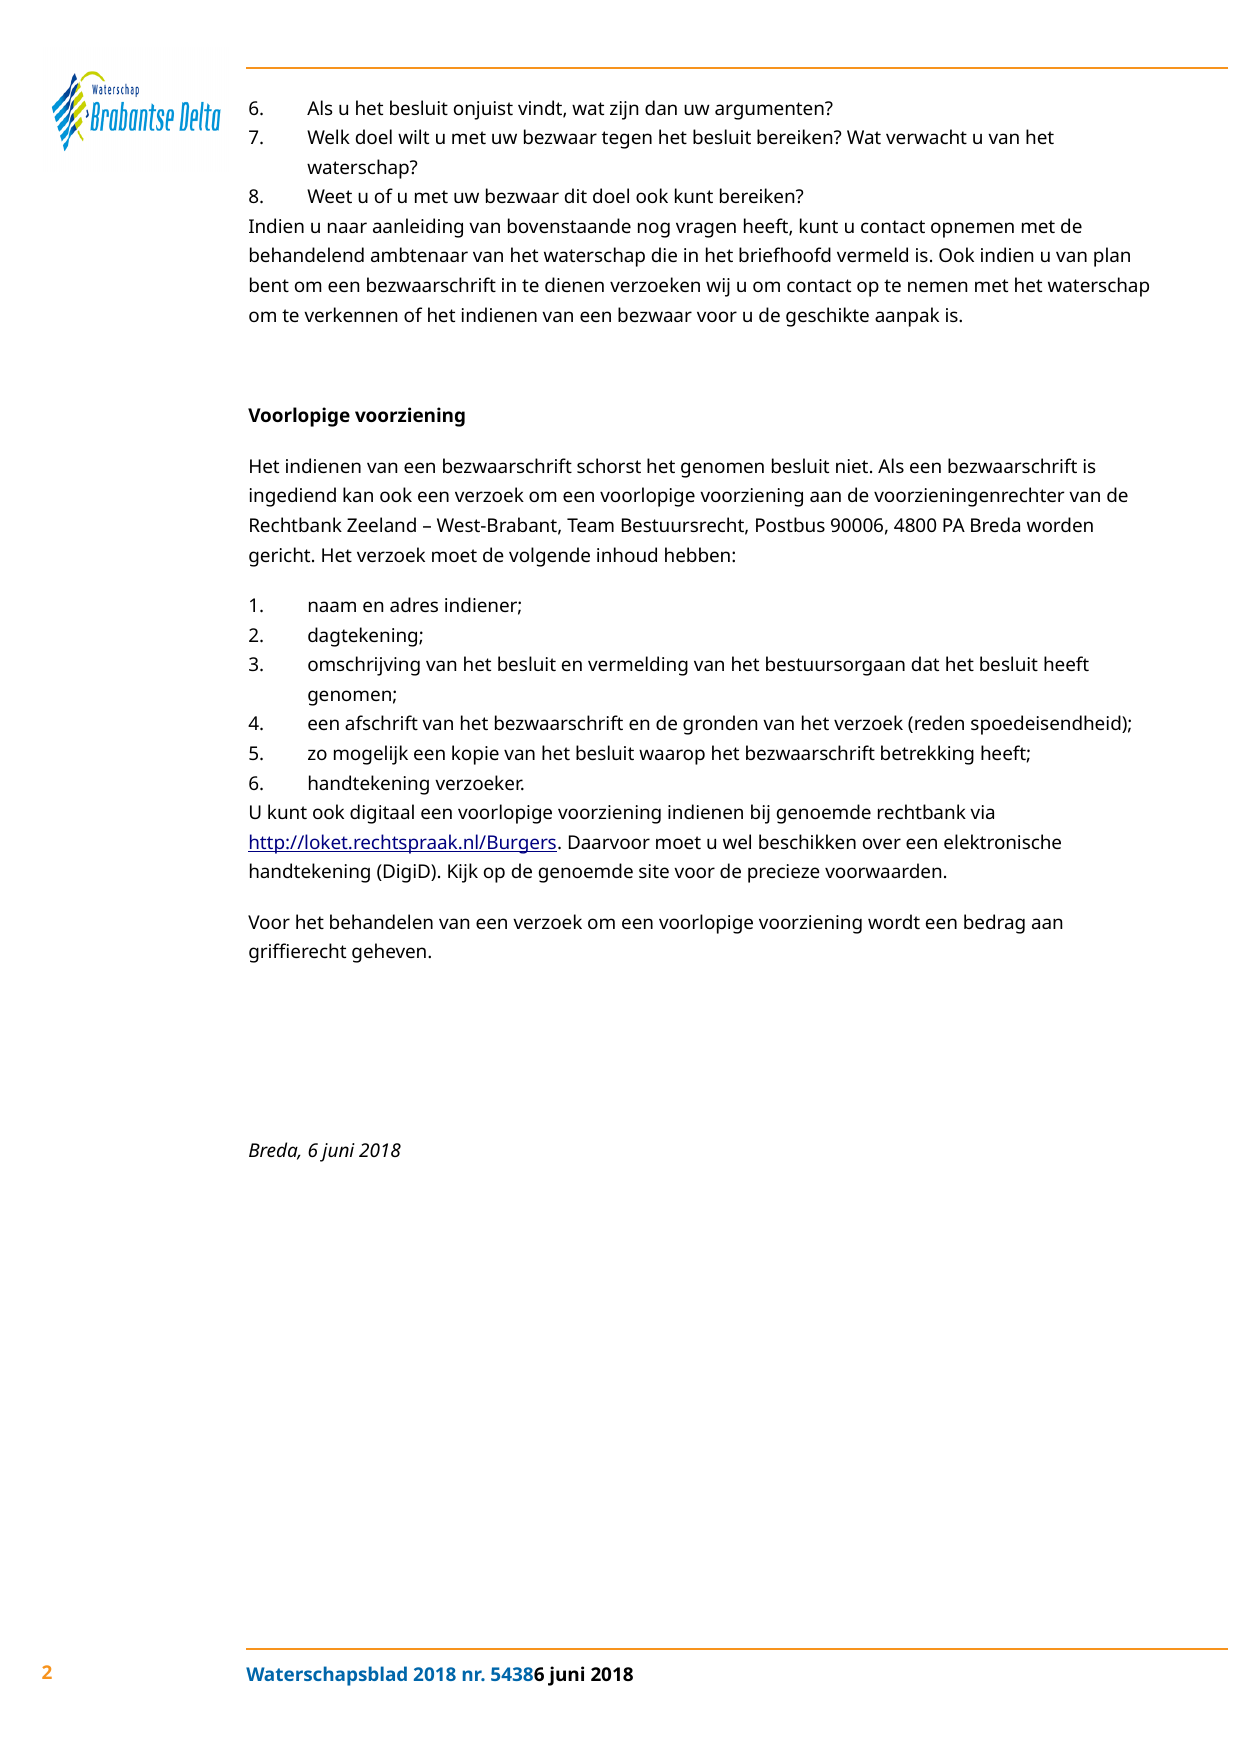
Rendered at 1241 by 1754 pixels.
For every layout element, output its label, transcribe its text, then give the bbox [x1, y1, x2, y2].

text Indien u naar aanleiding van bovenstaande nog vragen heeft, kunt u contact opnemen met de behandelend ambtenaar van het waterschap die in het briefhoofd vermeld is. Ook indien u van plan bent om een bezwaarschrift in te dienen verzoeken wij u om contact op te nemen met het waterschap om te verkennen of het indienen van een bezwaar voor u de geschikte aanpak is. [248, 213, 1152, 328]
list Weet u of u met uw bezwaar dit doel ook kunt bereiken? [248, 183, 1152, 209]
list zo mogelijk een kopie van het besluit waarop het bezwaarschrift betrekking heeft; [248, 740, 1152, 766]
text Het indienen van een bezwaarschrift schorst het genomen besluit niet. Als een bezwaarschrift is ingediend kan ook een verzoek om een voorlopige voorziening aan de voorzieningenrechter van de Rechtbank Zeeland – West-Brabant, Team Bestuursrecht, Postbus 90006, 4800 PA Breda worden gericht. Het verzoek moet de volgende inhoud hebben: [248, 453, 1152, 568]
list Als u het besluit onjuist vindt, wat zijn dan uw argumenten? [248, 95, 1152, 121]
list handtekening verzoeker. [248, 770, 1152, 796]
text U kunt ook digitaal een voorlopige voorziening indienen bij genoemde rechtbank via http://loket.rechtspraak.nl/Burgers. Daarvoor moet u wel beschikken over een elektronische handtekening (DigiD). Kijk op de genoemde site voor de precieze voorwaarden. [248, 799, 1152, 884]
list een afschrift van het bezwaarschrift en de gronden van het verzoek (reden spoedeisendheid); [248, 711, 1152, 736]
picture [41, 47, 231, 172]
list Welk doel wilt u met uw bezwaar tegen het besluit bereiken? Wat verwacht u van het waterschap? [248, 124, 1152, 180]
list dagtekening; [248, 622, 1152, 648]
text Breda, 6 juni 2018 [248, 1138, 1152, 1163]
text Voorlopige voorziening [248, 403, 1152, 428]
text Voor het behandelen van een verzoek om een voorlopige voorziening wordt een bedrag aan griffierecht geheven. [248, 909, 1152, 964]
list naam en adres indiener; [248, 592, 1152, 618]
list omschrijving van het besluit en vermelding van het bestuursorgaan dat het besluit heeft genomen; [248, 651, 1152, 707]
